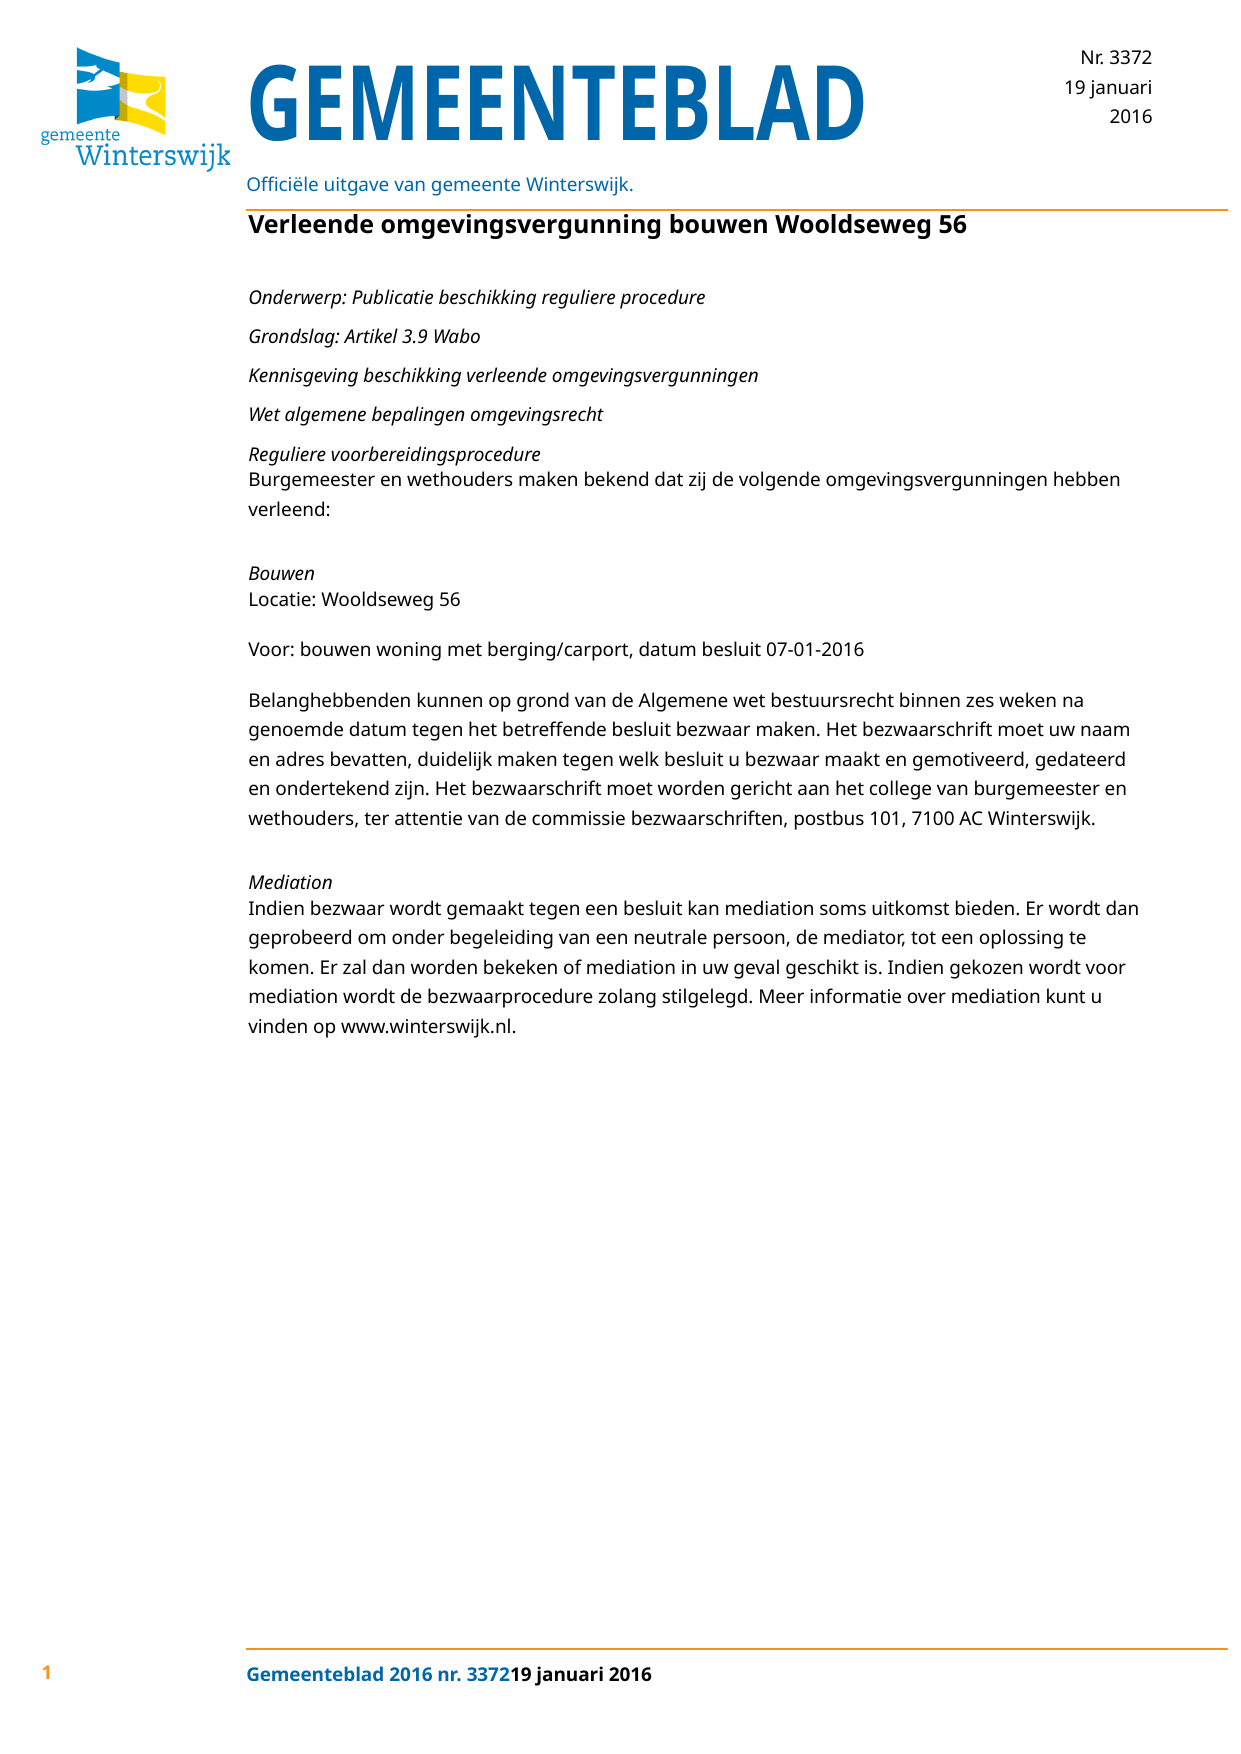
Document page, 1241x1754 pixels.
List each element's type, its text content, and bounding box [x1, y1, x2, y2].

text Voor: bouwen woning met berging/carport, datum besluit 07-01-2016 [248, 636, 1152, 662]
text Bouwen [248, 560, 1152, 586]
text Mediation [248, 869, 1152, 895]
text Reguliere voorbereidingsprocedure [248, 441, 1152, 467]
text Wet algemene bepalingen omgevingsrecht [248, 402, 1152, 427]
text Belanghebbenden kunnen op grond van de Algemene wet bestuursrecht binnen zes weken na genoemde datum tegen het betreffende besluit bezwaar maken. Het bezwaarschrift moet uw naam en adres bevatten, duidelijk maken tegen welk besluit u bezwaar maakt en gemotiveerd, gedateerd en ondertekend zijn. Het bezwaarschrift moet worden gericht aan het college van burgemeester en wethouders, ter attentie van de commissie bezwaarschriften, postbus 101, 7100 AC Winterswijk. [248, 687, 1152, 831]
picture [225, 153, 231, 162]
text Burgemeester en wethouders maken bekend dat zij de volgende omgevingsvergunningen hebben verleend: [248, 467, 1152, 522]
text Kennisgeving beschikking verleende omgevingsvergunningen [248, 362, 1152, 388]
text Locatie: Wooldseweg 56 [248, 586, 1152, 612]
picture [41, 47, 231, 172]
text Indien bezwaar wordt gemaakt tegen een besluit kan mediation soms uitkomst bieden. Er wordt dan geprobeerd om onder begeleiding van een neutrale persoon, de mediator, tot een oplossing te komen. Er zal dan worden bekeken of mediation in uw geval geschikt is. Indien gekozen wordt voor mediation wordt de bezwaarprocedure zolang stilgelegd. Meer informatie over mediation kunt u vinden op www.winterswijk.nl. [248, 895, 1152, 1039]
text Grondslag: Artikel 3.9 Wabo [248, 323, 1152, 349]
text Verleende omgevingsvergunning bouwen Wooldseweg 56 [248, 211, 1152, 241]
text Onderwerp: Publicatie beschikking reguliere procedure [248, 284, 1152, 309]
